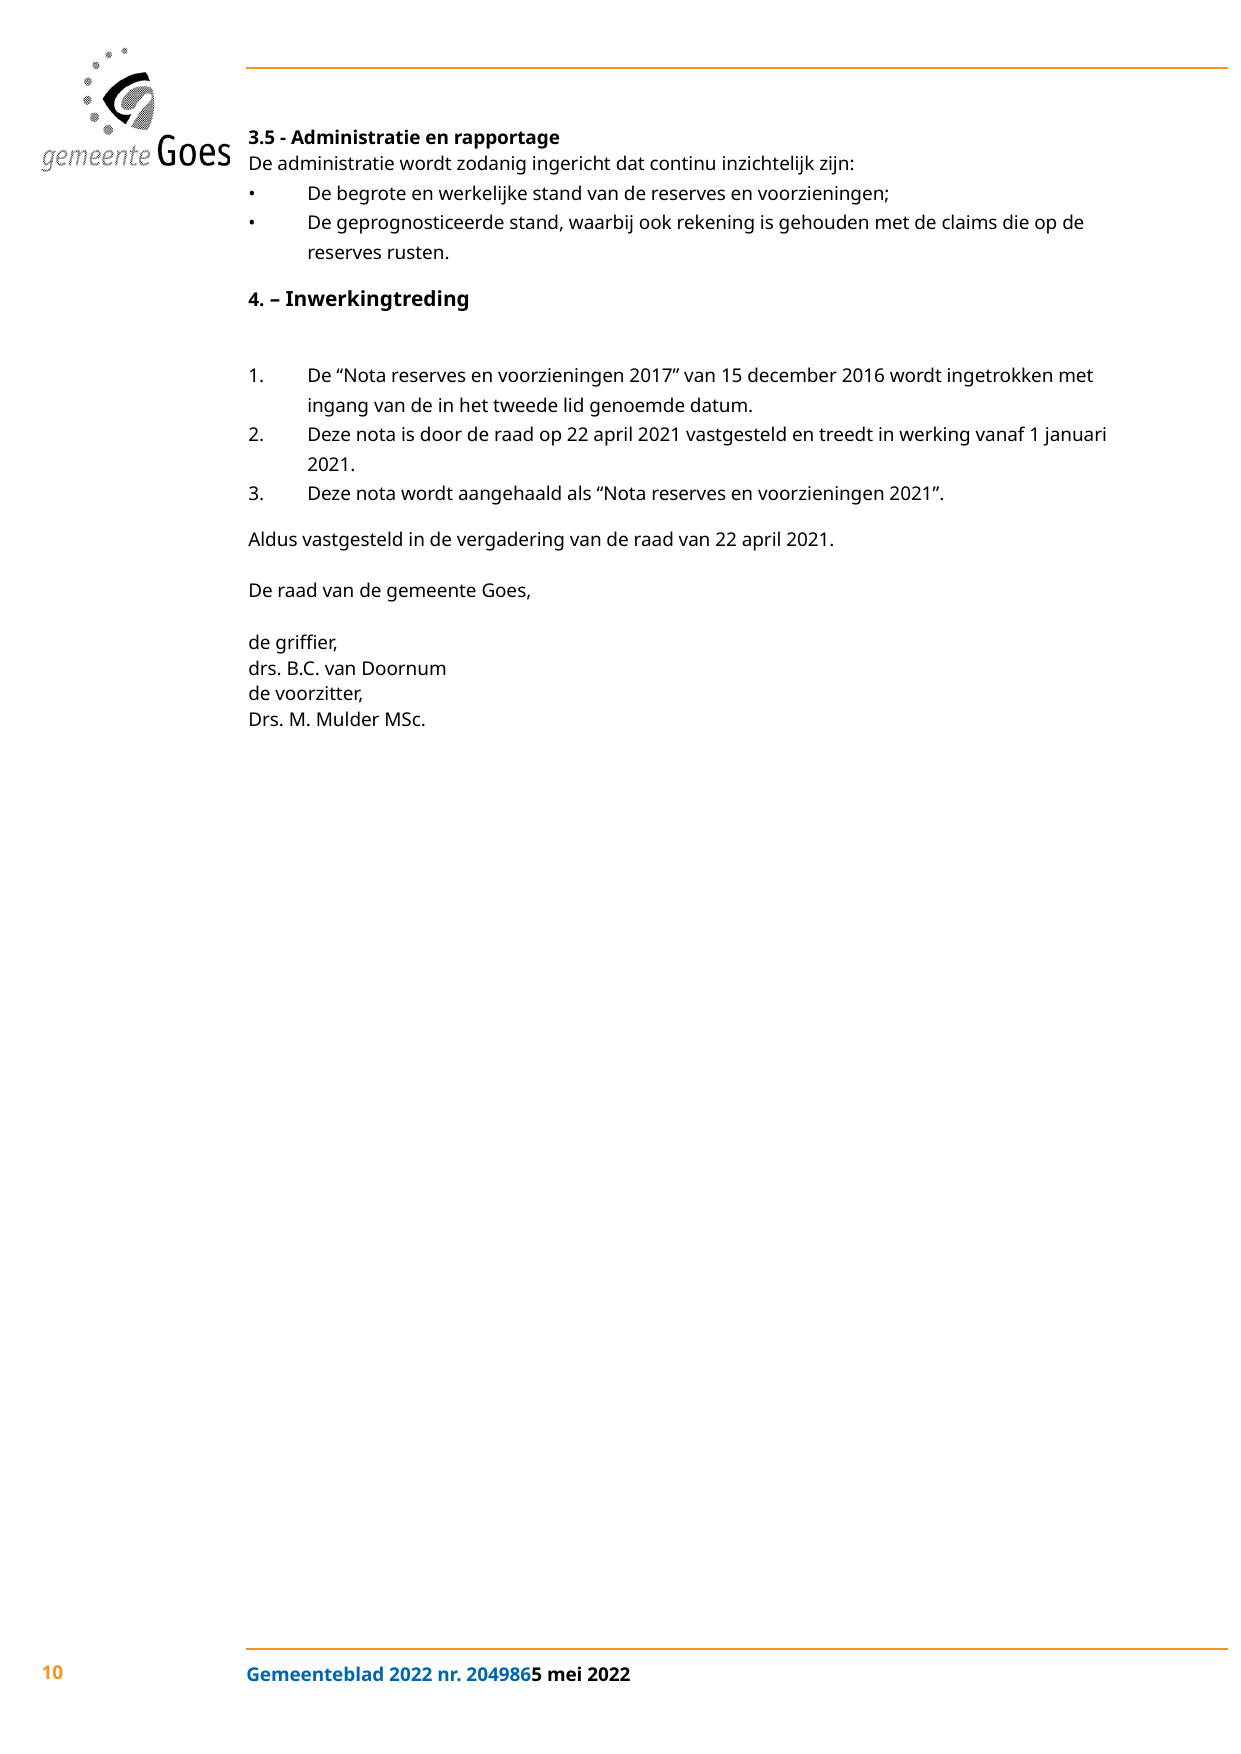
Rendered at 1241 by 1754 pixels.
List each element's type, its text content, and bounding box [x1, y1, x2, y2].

list De geprognosticeerde stand, waarbij ook rekening is gehouden met de claims die op de reserves rusten. [248, 209, 1152, 264]
list Deze nota wordt aangehaald als “Nota reserves en voorzieningen 2021”. [248, 481, 1152, 506]
list De begrote en werkelijke stand van de reserves en voorzieningen; [248, 180, 1152, 205]
text drs. B.C. van Doornum [248, 655, 1152, 681]
text Drs. M. Mulder MSc. [248, 706, 1152, 732]
text De raad van de gemeente Goes, [248, 578, 1152, 603]
text 3.5 - Administratie en rapportage [248, 124, 1152, 150]
text Aldus vastgesteld in de vergadering van de raad van 22 april 2021. [248, 526, 1152, 552]
text 4. – Inwerkingtreding [248, 284, 1152, 313]
picture [41, 47, 231, 172]
list Deze nota is door de raad op 22 april 2021 vastgesteld en treedt in werking vanaf 1 januari 2021. [248, 421, 1152, 477]
text de griffier, [248, 629, 1152, 655]
text de voorzitter, [248, 681, 1152, 706]
list De “Nota reserves en voorzieningen 2017” van 15 december 2016 wordt ingetrokken met ingang van de in het tweede lid genoemde datum. [248, 362, 1152, 417]
text De administratie wordt zodanig ingericht dat continu inzichtelijk zijn: [248, 150, 1152, 176]
